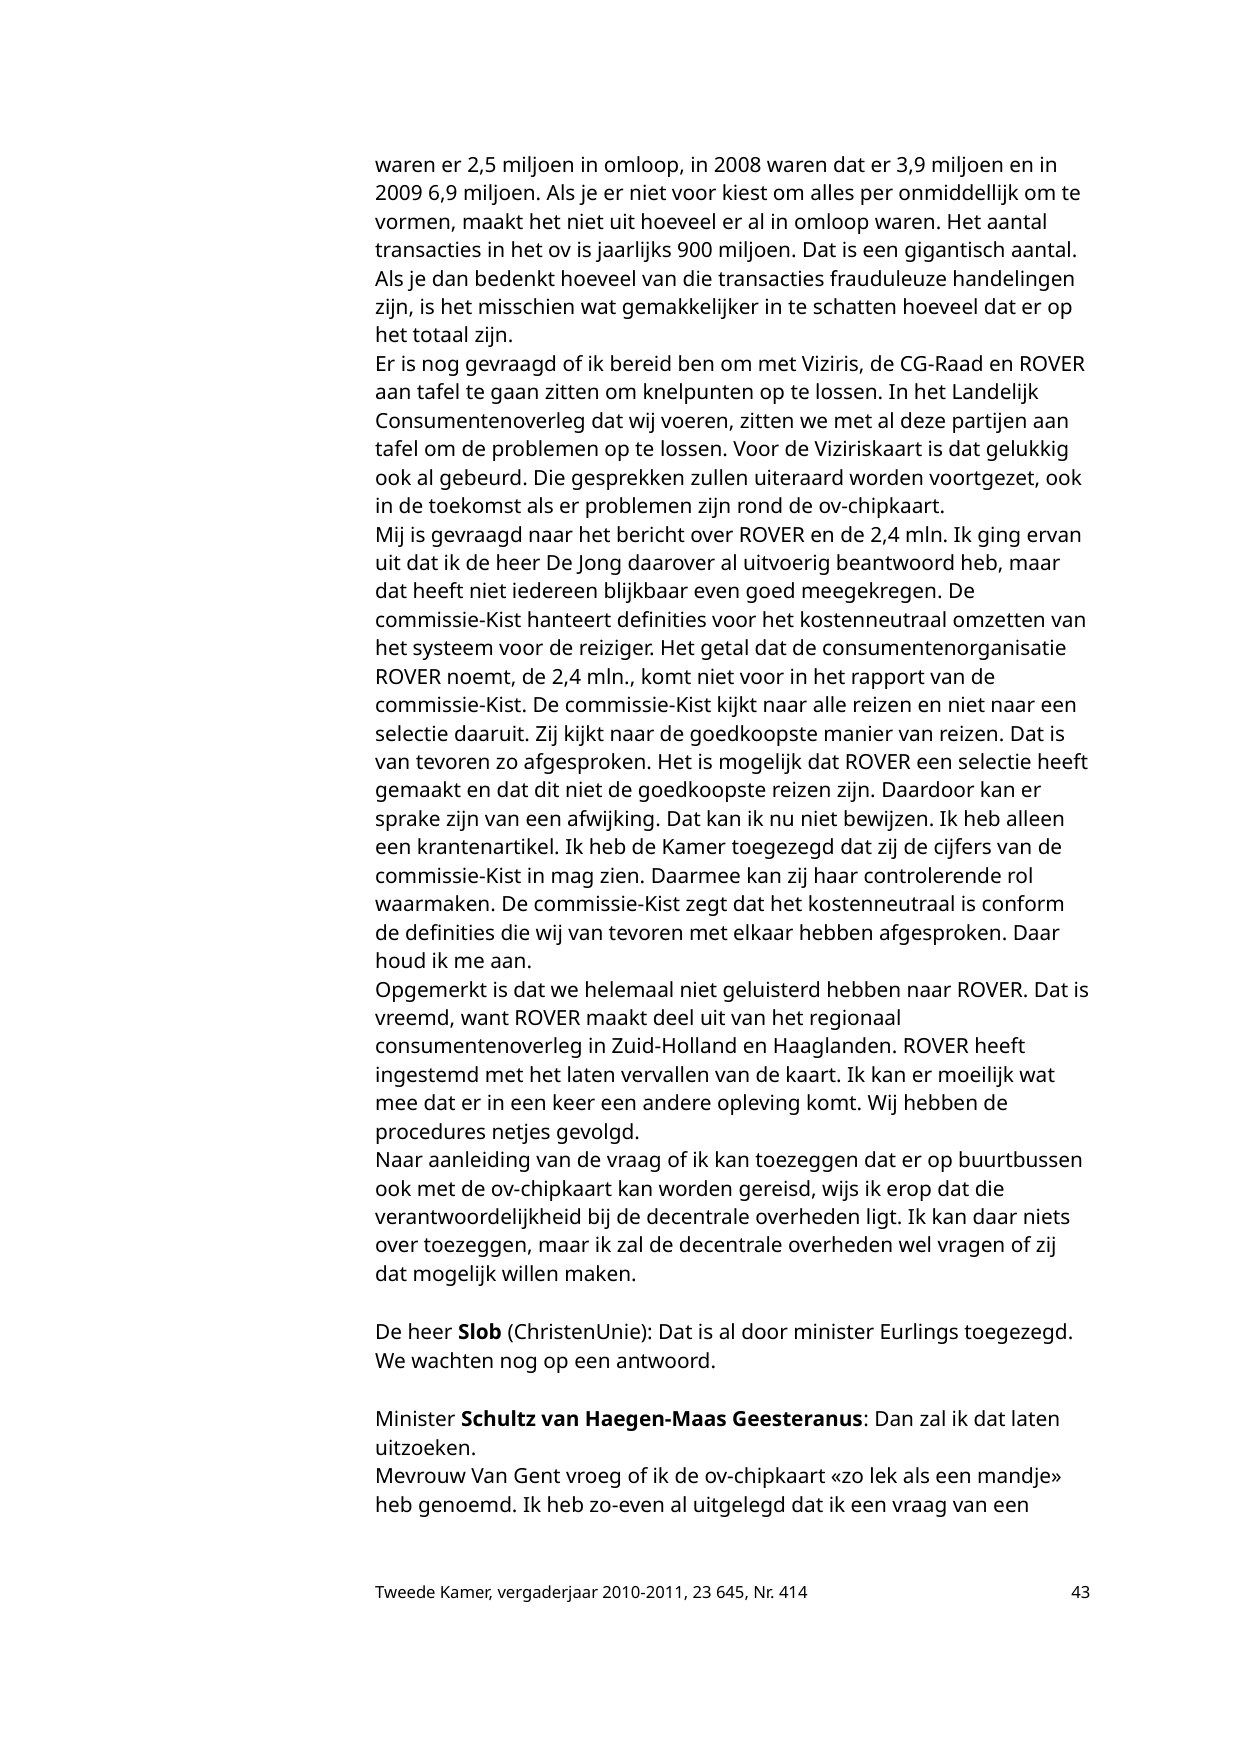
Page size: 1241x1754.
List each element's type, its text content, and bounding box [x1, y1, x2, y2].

text Mevrouw Van Gent vroeg of ik de ov-chipkaart «zo lek als een mandje» heb genoemd. Ik heb zo-even al uitgelegd dat ik een vraag van een [375, 1461, 1090, 1518]
text Mij is gevraagd naar het bericht over ROVER en de 2,4 mln. Ik ging ervan uit dat ik de heer De Jong daarover al uitvoerig beantwoord heb, maar dat heeft niet iedereen blijkbaar even goed meegekregen. De commissie-Kist hanteert definities voor het kostenneutraal omzetten van het systeem voor de reiziger. Het getal dat de consumentenorganisatie ROVER noemt, de 2,4 mln., komt niet voor in het rapport van de commissie-Kist. De commissie-Kist kijkt naar alle reizen en niet naar een selectie daaruit. Zij kijkt naar de goedkoopste manier van reizen. Dat is van tevoren zo afgesproken. Het is mogelijk dat ROVER een selectie heeft gemaakt en dat dit niet de goedkoopste reizen zijn. Daardoor kan er sprake zijn van een afwijking. Dat kan ik nu niet bewijzen. Ik heb alleen een krantenartikel. Ik heb de Kamer toegezegd dat zij de cijfers van de commissie-Kist in mag zien. Daarmee kan zij haar controlerende rol waarmaken. De commissie-Kist zegt dat het kostenneutraal is conform de definities die wij van tevoren met elkaar hebben afgesproken. Daar houd ik me aan. [375, 520, 1090, 975]
text waren er 2,5 miljoen in omloop, in 2008 waren dat er 3,9 miljoen en in 2009 6,9 miljoen. Als je er niet voor kiest om alles per onmiddellijk om te vormen, maakt het niet uit hoeveel er al in omloop waren. Het aantal transacties in het ov is jaarlijks 900 miljoen. Dat is een gigantisch aantal. Als je dan bedenkt hoeveel van die transacties frauduleuze handelingen zijn, is het misschien wat gemakkelijker in te schatten hoeveel dat er op het totaal zijn. [375, 150, 1090, 349]
text Er is nog gevraagd of ik bereid ben om met Viziris, de CG-Raad en ROVER aan tafel te gaan zitten om knelpunten op te lossen. In het Landelijk Consumentenoverleg dat wij voeren, zitten we met al deze partijen aan tafel om de problemen op te lossen. Voor de Viziriskaart is dat gelukkig ook al gebeurd. Die gesprekken zullen uiteraard worden voortgezet, ook in de toekomst als er problemen zijn rond de ov-chipkaart. [375, 349, 1090, 520]
text Naar aanleiding van de vraag of ik kan toezeggen dat er op buurtbussen ook met de ov-chipkaart kan worden gereisd, wijs ik erop dat die verantwoordelijkheid bij de decentrale overheden ligt. Ik kan daar niets over toezeggen, maar ik zal de decentrale overheden wel vragen of zij dat mogelijk willen maken. [375, 1145, 1090, 1287]
text Minister Schultz van Haegen-Maas Geesteranus: Dan zal ik dat laten uitzoeken. [375, 1404, 1090, 1461]
text Opgemerkt is dat we helemaal niet geluisterd hebben naar ROVER. Dat is vreemd, want ROVER maakt deel uit van het regionaal consumentenoverleg in Zuid-Holland en Haaglanden. ROVER heeft ingestemd met het laten vervallen van de kaart. Ik kan er moeilijk wat mee dat er in een keer een andere opleving komt. Wij hebben de procedures netjes gevolgd. [375, 975, 1090, 1145]
text De heer Slob (ChristenUnie): Dat is al door minister Eurlings toegezegd. We wachten nog op een antwoord. [375, 1317, 1090, 1374]
